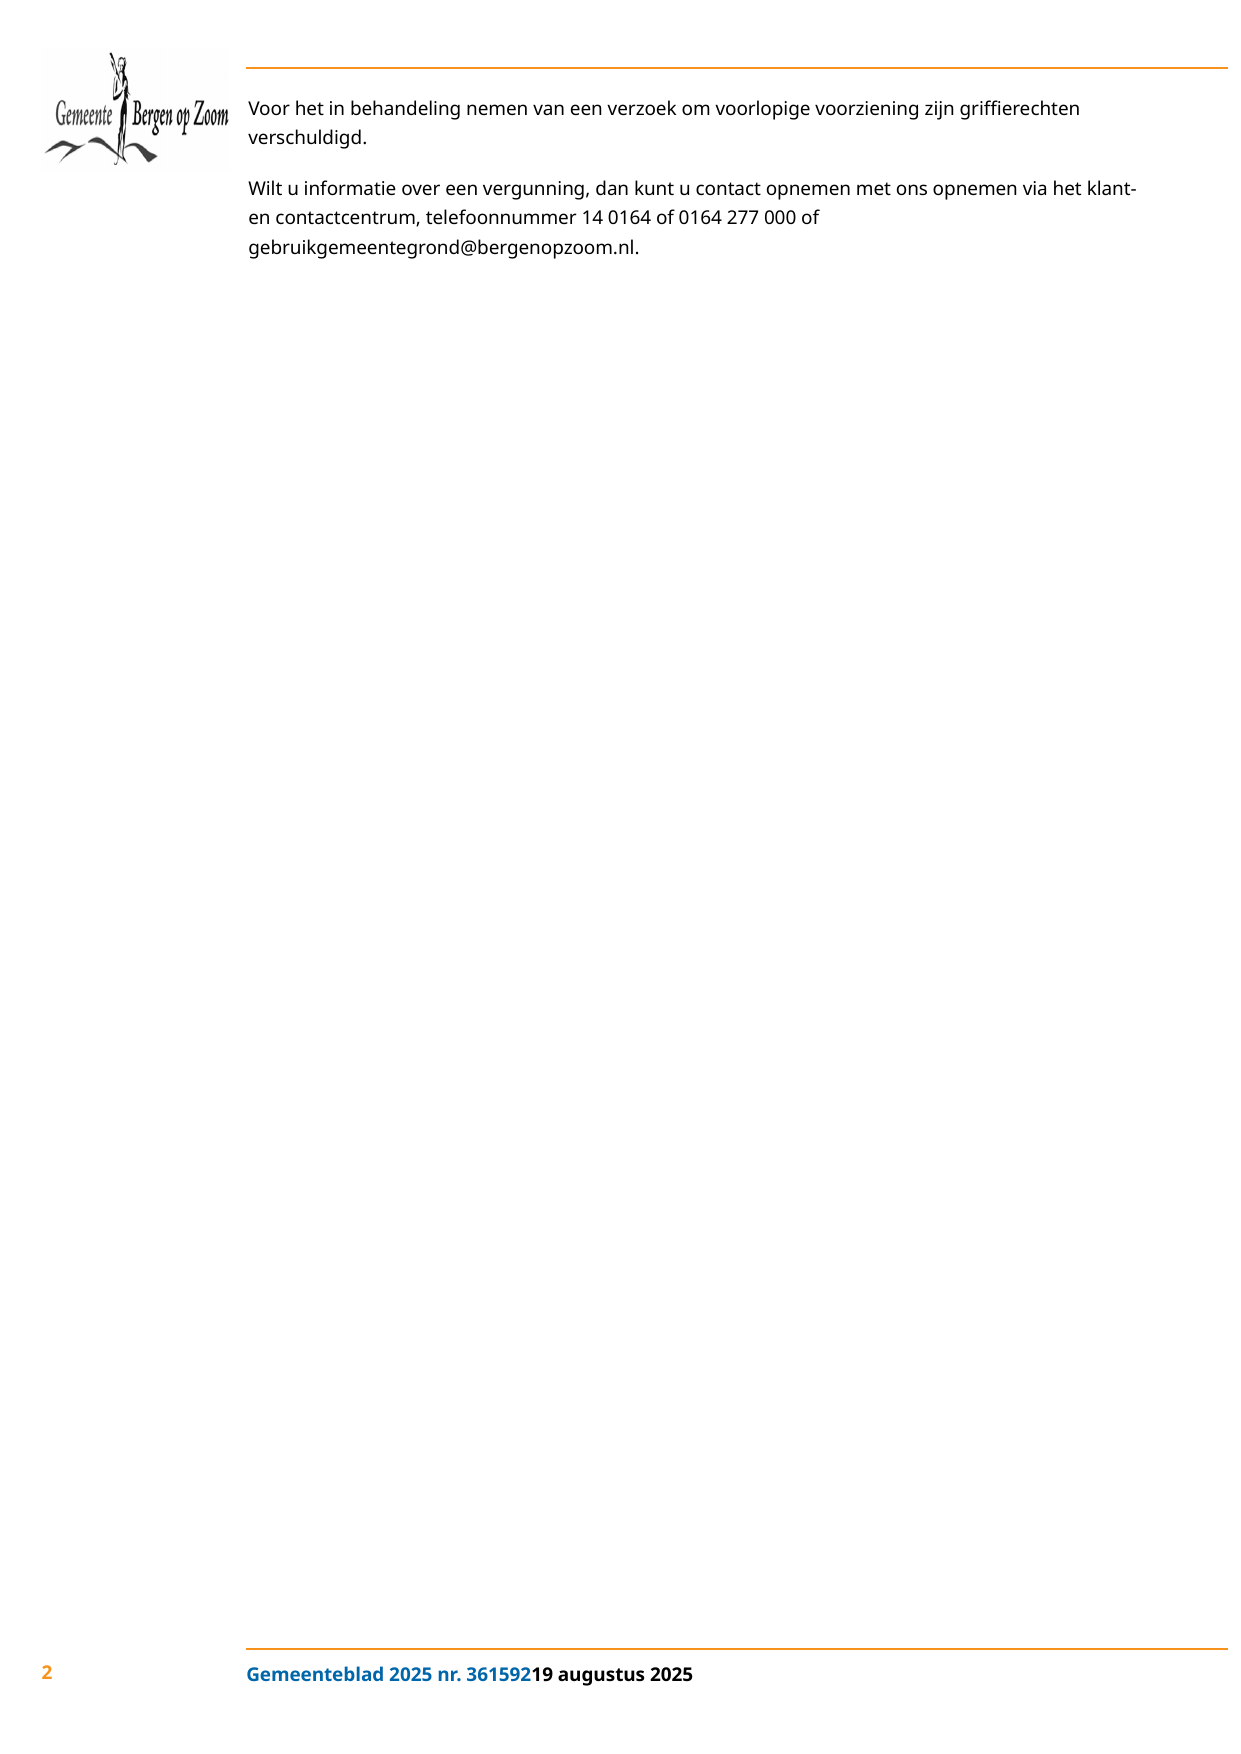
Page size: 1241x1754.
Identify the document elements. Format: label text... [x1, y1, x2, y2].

text Wilt u informatie over een vergunning, dan kunt u contact opnemen met ons opnemen via het klant- en contactcentrum, telefoonnummer 14 0164 of 0164 277 000 of gebruikgemeentegrond@bergenopzoom.nl. [248, 175, 1152, 260]
picture [41, 47, 231, 172]
text Voor het in behandeling nemen van een verzoek om voorlopige voorziening zijn griffierechten verschuldigd. [248, 95, 1152, 150]
